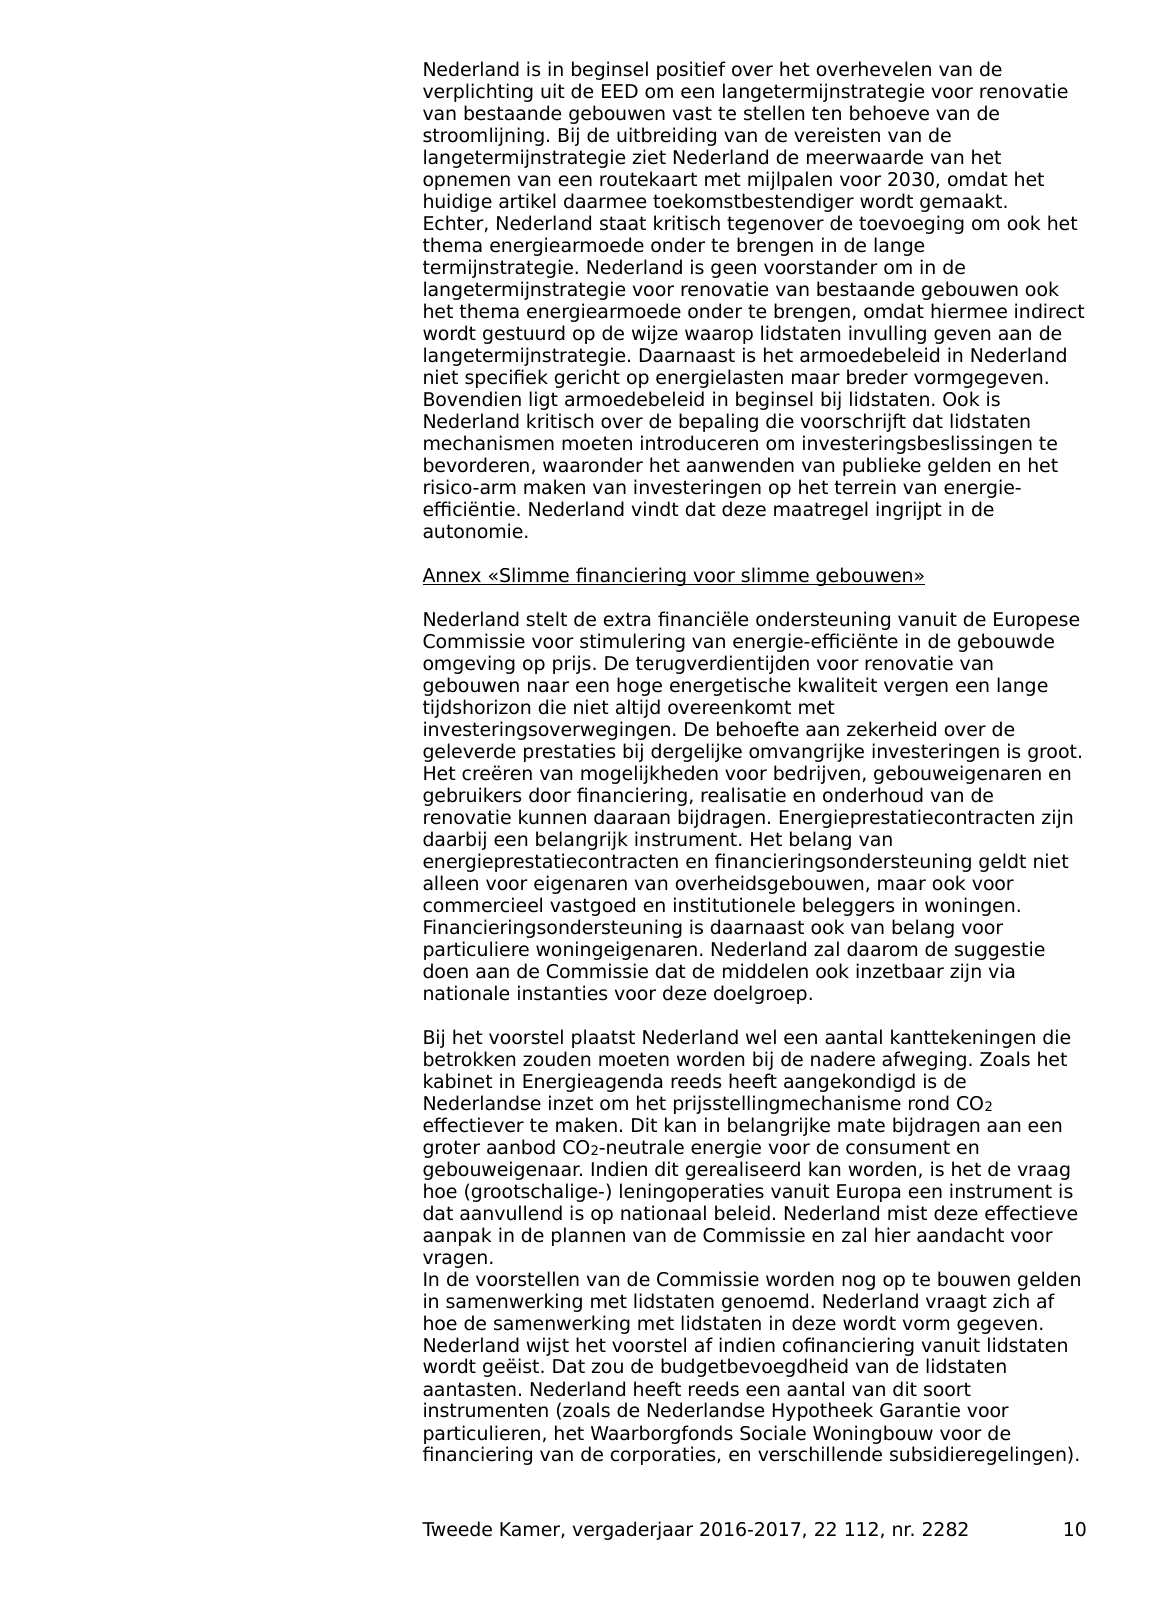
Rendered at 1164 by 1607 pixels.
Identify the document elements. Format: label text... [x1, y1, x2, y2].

text Nederland stelt de extra financiële ondersteuning vanuit de Europese Commissie voor stimulering van energie-efficiënte in de gebouwde omgeving op prijs. De terugverdientijden voor renovatie van gebouwen naar een hoge energetische kwaliteit vergen een lange tijdshorizon die niet altijd overeenkomt met investeringsoverwegingen. De behoefte aan zekerheid over de geleverde prestaties bij dergelijke omvangrijke investeringen is groot. Het creëren van mogelijkheden voor bedrijven, gebouweigenaren en gebruikers door financiering, realisatie en onderhoud van de renovatie kunnen daaraan bijdragen. Energieprestatiecontracten zijn daarbij een belangrijk instrument. Het belang van energieprestatiecontracten en financieringsondersteuning geldt niet alleen voor eigenaren van overheidsgebouwen, maar ook voor commercieel vastgoed en institutionele beleggers in woningen. Financieringsondersteuning is daarnaast ook van belang voor particuliere woningeigenaren. Nederland zal daarom de suggestie doen aan de Commissie dat de middelen ook inzetbaar zijn via nationale instanties voor deze doelgroep. [422, 609, 1087, 1004]
text In de voorstellen van de Commissie worden nog op te bouwen gelden in samenwerking met lidstaten genoemd. Nederland vraagt zich af hoe de samenwerking met lidstaten in deze wordt vorm gegeven. Nederland wijst het voorstel af indien cofinanciering vanuit lidstaten wordt geëist. Dat zou de budgetbevoegdheid van de lidstaten aantasten. Nederland heeft reeds een aantal van dit soort instrumenten (zoals de Nederlandse Hypotheek Garantie voor particulieren, het Waarborgfonds Sociale Woningbouw voor de financiering van de corporaties, en verschillende subsidieregelingen). [422, 1268, 1087, 1466]
text Echter, Nederland staat kritisch tegenover de toevoeging om ook het thema energiearmoede onder te brengen in de lange termijnstrategie. Nederland is geen voorstander om in de langetermijnstrategie voor renovatie van bestaande gebouwen ook het thema energiearmoede onder te brengen, omdat hiermee indirect wordt gestuurd op de wijze waarop lidstaten invulling geven aan de langetermijnstrategie. Daarnaast is het armoedebeleid in Nederland niet specifiek gericht op energielasten maar breder vormgegeven. Bovendien ligt armoedebeleid in beginsel bij lidstaten. Ook is Nederland kritisch over de bepaling die voorschrijft dat lidstaten mechanismen moeten introduceren om investeringsbeslissingen te bevorderen, waaronder het aanwenden van publieke gelden en het risico-arm maken van investeringen op het terrein van energie-efficiëntie. Nederland vindt dat deze maatregel ingrijpt in de autonomie. [422, 213, 1087, 543]
text Bij het voorstel plaatst Nederland wel een aantal kanttekeningen die betrokken zouden moeten worden bij de nadere afweging. Zoals het kabinet in Energieagenda reeds heeft aangekondigd is de Nederlandse inzet om het prijsstellingmechanisme rond CO2 effectiever te maken. Dit kan in belangrijke mate bijdragen aan een groter aanbod CO2-neutrale energie voor de consument en gebouweigenaar. Indien dit gerealiseerd kan worden, is het de vraag hoe (grootschalige-) leningoperaties vanuit Europa een instrument is dat aanvullend is op nationaal beleid. Nederland mist deze effectieve aanpak in de plannen van de Commissie en zal hier aandacht voor vragen. [422, 1027, 1087, 1268]
text Nederland is in beginsel positief over het overhevelen van de verplichting uit de EED om een langetermijnstrategie voor renovatie van bestaande gebouwen vast te stellen ten behoeve van de stroomlijning. Bij de uitbreiding van de vereisten van de langetermijnstrategie ziet Nederland de meerwaarde van het opnemen van een routekaart met mijlpalen voor 2030, omdat het huidige artikel daarmee toekomstbestendiger wordt gemaakt. [422, 59, 1087, 213]
subtitle Annex «Slimme financiering voor slimme gebouwen» [422, 565, 1087, 587]
